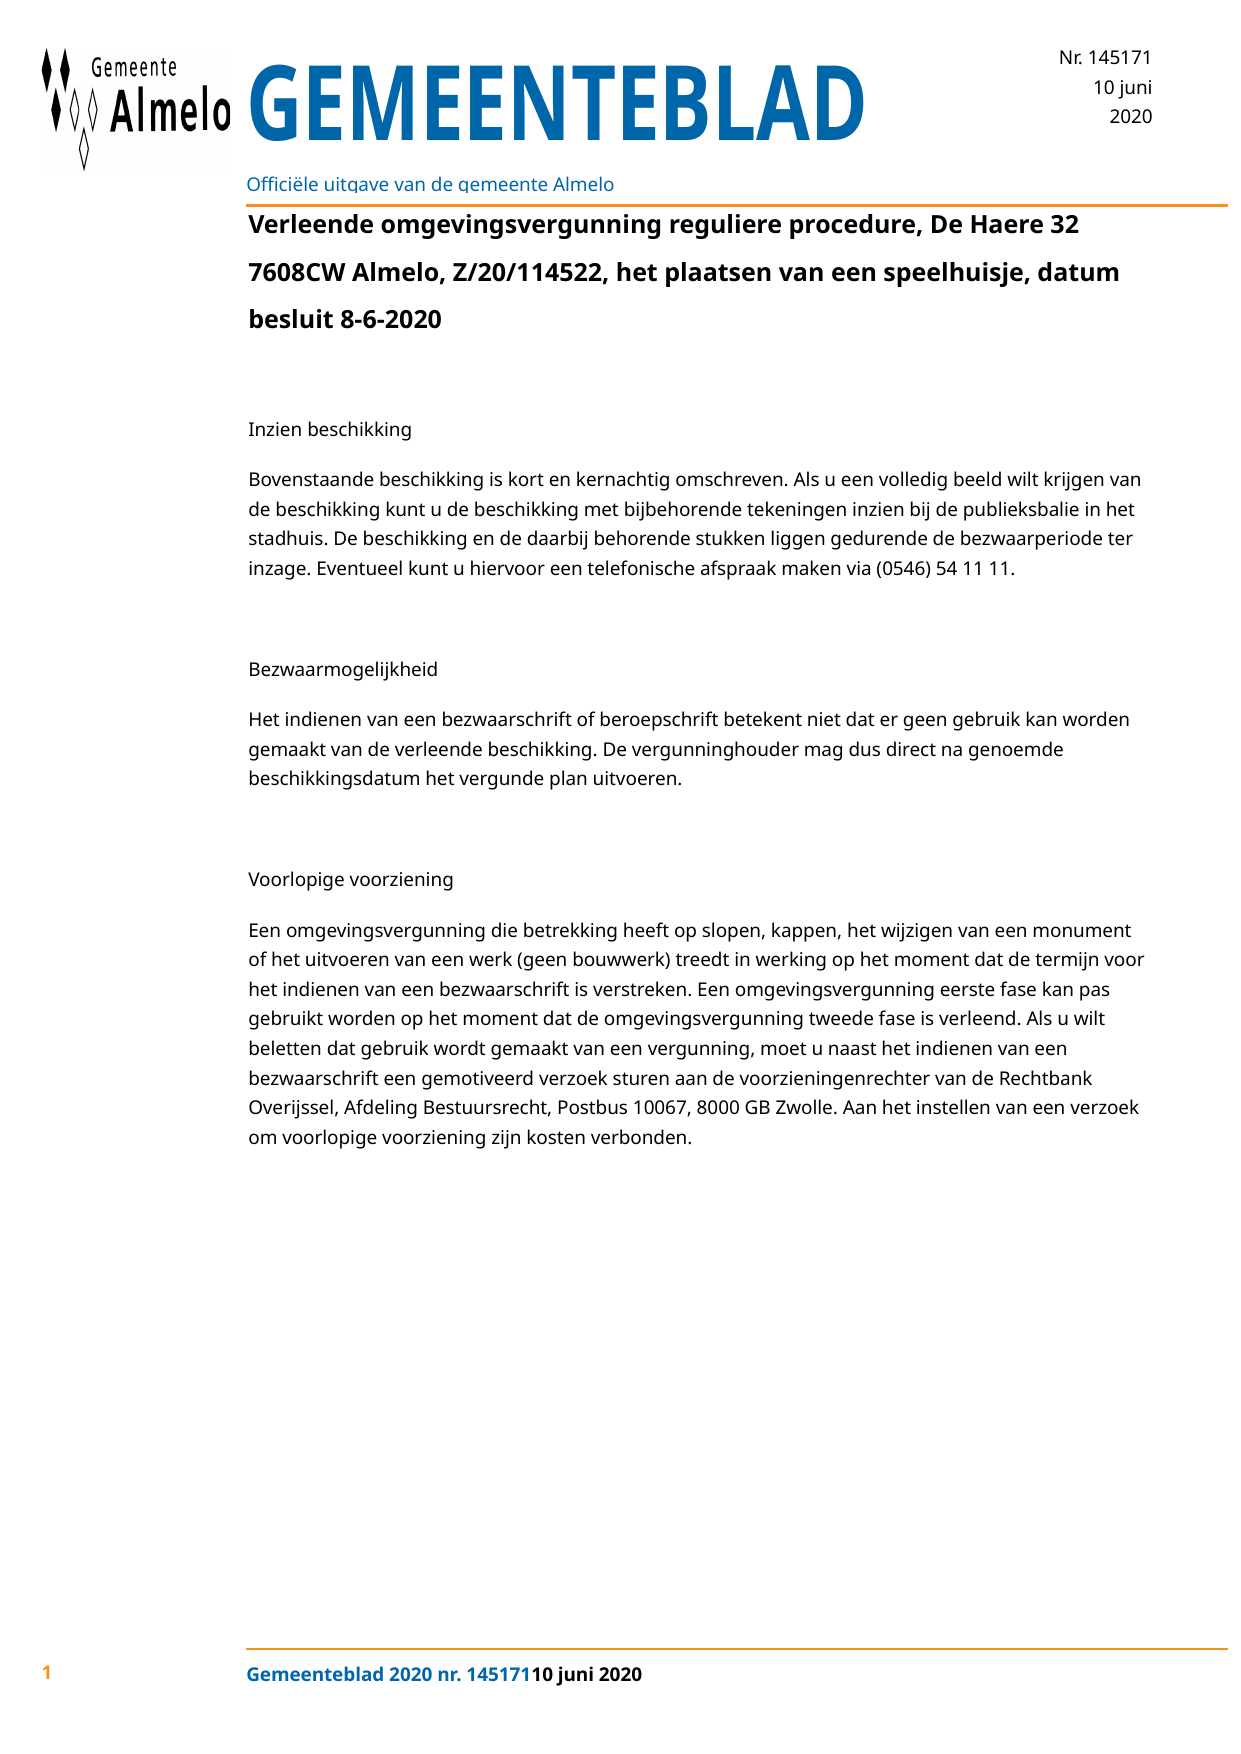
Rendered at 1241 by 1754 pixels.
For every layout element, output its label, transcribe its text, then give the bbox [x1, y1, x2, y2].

text Inzien beschikking [248, 416, 1152, 442]
text Bovenstaande beschikking is kort en kernachtig omschreven. Als u een volledig beeld wilt krijgen van de beschikking kunt u de beschikking met bijbehorende tekeningen inzien bij de publieksbalie in het stadhuis. De beschikking en de daarbij behorende stukken liggen gedurende de bezwaarperiode ter inzage. Eventueel kunt u hiervoor een telefonische afspraak maken via (0546) 54 11 11. [248, 466, 1152, 581]
picture [41, 47, 231, 172]
text Bezwaarmogelijkheid [248, 656, 1152, 682]
text Het indienen van een bezwaarschrift of beroepschrift betekent niet dat er geen gebruik kan worden gemaakt van de verleende beschikking. De vergunninghouder mag dus direct na genoemde beschikkingsdatum het vergunde plan uitvoeren. [248, 706, 1152, 791]
text Voorlopige voorziening [248, 866, 1152, 892]
text Verleende omgevingsvergunning reguliere procedure, De Haere 32 7608CW Almelo, Z/20/114522, het plaatsen van een speelhuisje, datum besluit 8-6-2020 [248, 207, 1152, 336]
text Een omgevingsvergunning die betrekking heeft op slopen, kappen, het wijzigen van een monument of het uitvoeren van een werk (geen bouwwerk) treedt in werking op het moment dat de termijn voor het indienen van een bezwaarschrift is verstreken. Een omgevingsvergunning eerste fase kan pas gebruikt worden op het moment dat de omgevingsvergunning tweede fase is verleend. Als u wilt beletten dat gebruik wordt gemaakt van een vergunning, moet u naast het indienen van een bezwaarschrift een gemotiveerd verzoek sturen aan de voorzieningenrechter van de Rechtbank Overijssel, Afdeling Bestuursrecht, Postbus 10067, 8000 GB Zwolle. Aan het instellen van een verzoek om voorlopige voorziening zijn kosten verbonden. [248, 917, 1152, 1149]
